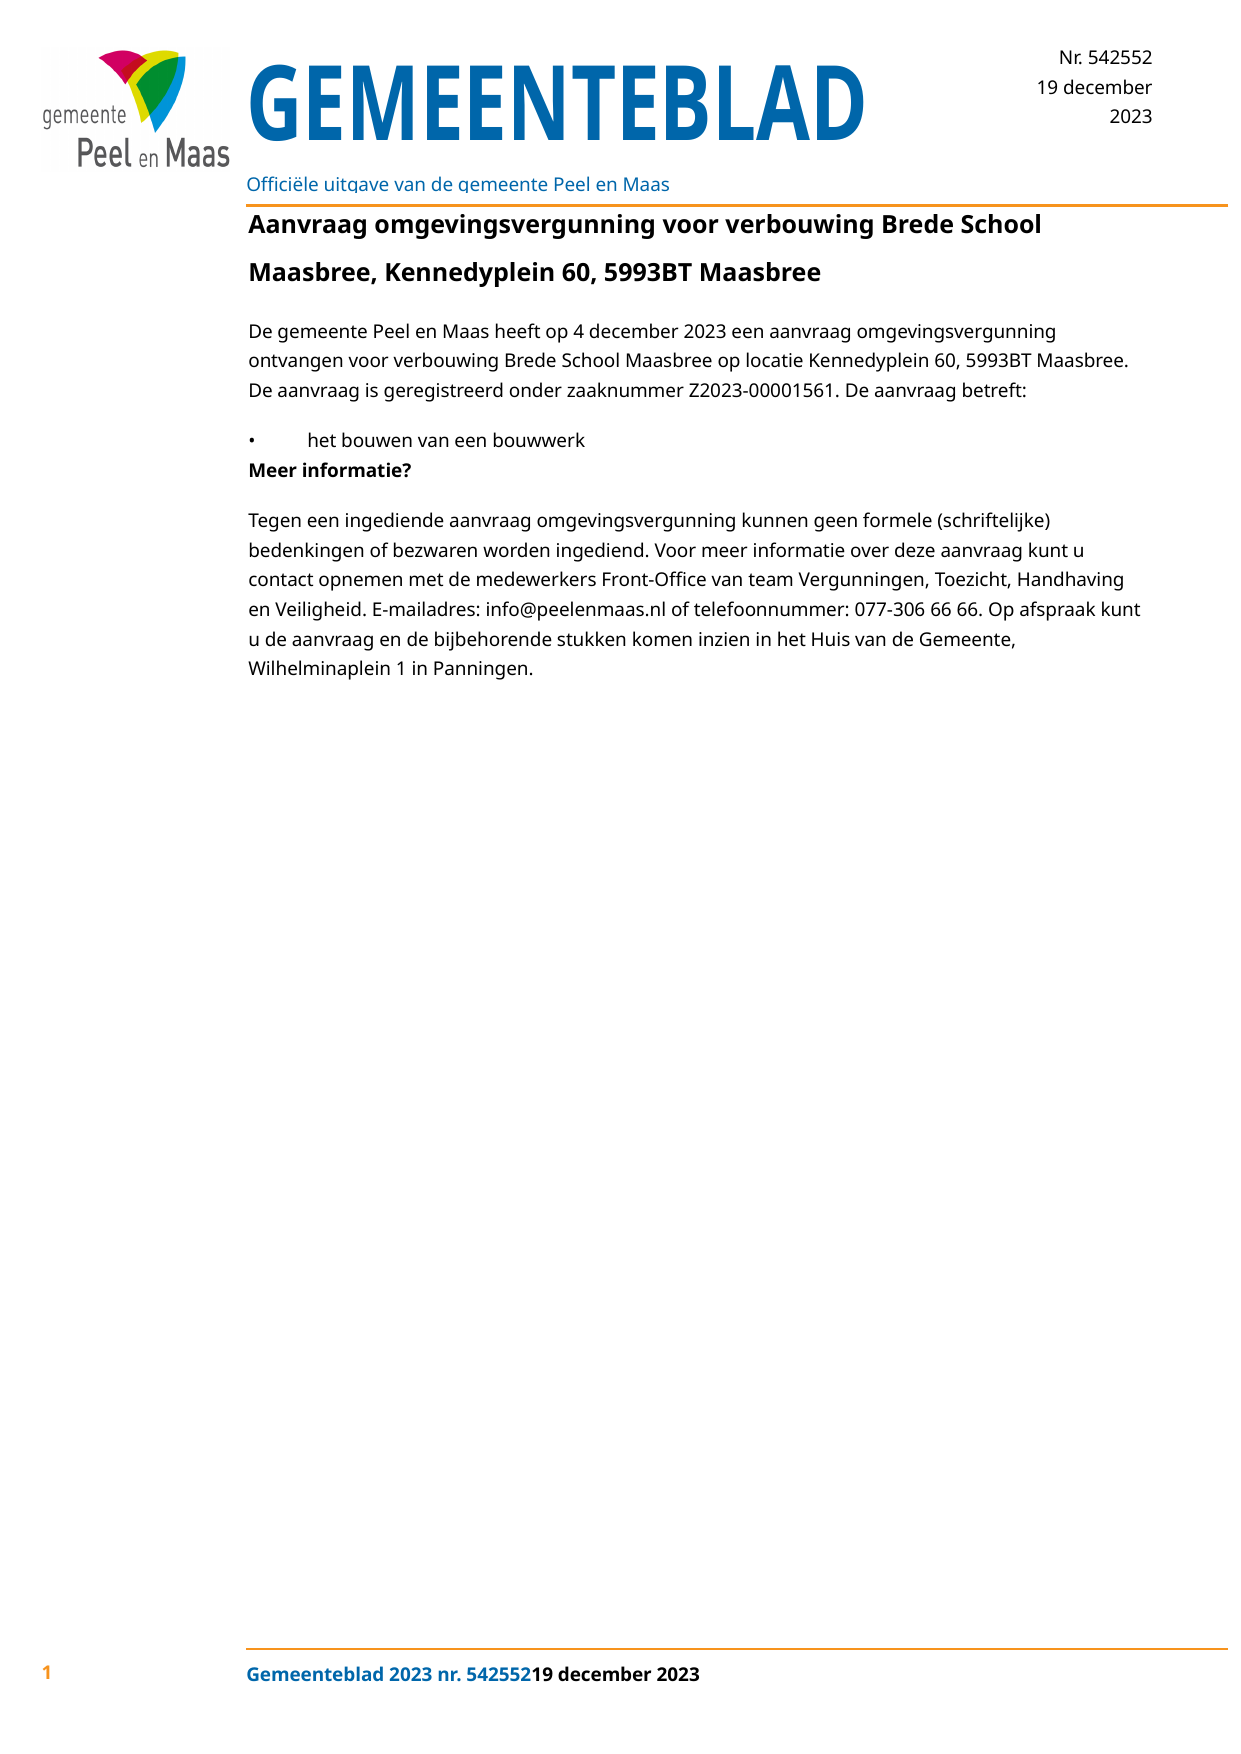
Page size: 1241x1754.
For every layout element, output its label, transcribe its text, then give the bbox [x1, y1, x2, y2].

text Meer informatie? [248, 457, 1152, 483]
text De gemeente Peel en Maas heeft op 4 december 2023 een aanvraag omgevingsvergunning ontvangen voor verbouwing Brede School Maasbree op locatie Kennedyplein 60, 5993BT Maasbree. De aanvraag is geregistreerd onder zaaknummer Z2023-00001561. De aanvraag betreft: [248, 318, 1152, 403]
text Tegen een ingediende aanvraag omgevingsvergunning kunnen geen formele (schriftelijke) bedenkingen of bezwaren worden ingediend. Voor meer informatie over deze aanvraag kunt u contact opnemen met de medewerkers Front-Office van team Vergunningen, Toezicht, Handhaving en Veiligheid. E-mailadres: info@peelenmaas.nl of telefoonnummer: 077-306 66 66. Op afspraak kunt u de aanvraag en de bijbehorende stukken komen inzien in het Huis van de Gemeente, Wilhelminaplein 1 in Panningen. [248, 507, 1152, 681]
list het bouwen van een bouwwerk [248, 427, 1152, 453]
picture [41, 47, 231, 172]
text Aanvraag omgevingsvergunning voor verbouwing Brede School Maasbree, Kennedyplein 60, 5993BT Maasbree [248, 207, 1152, 288]
